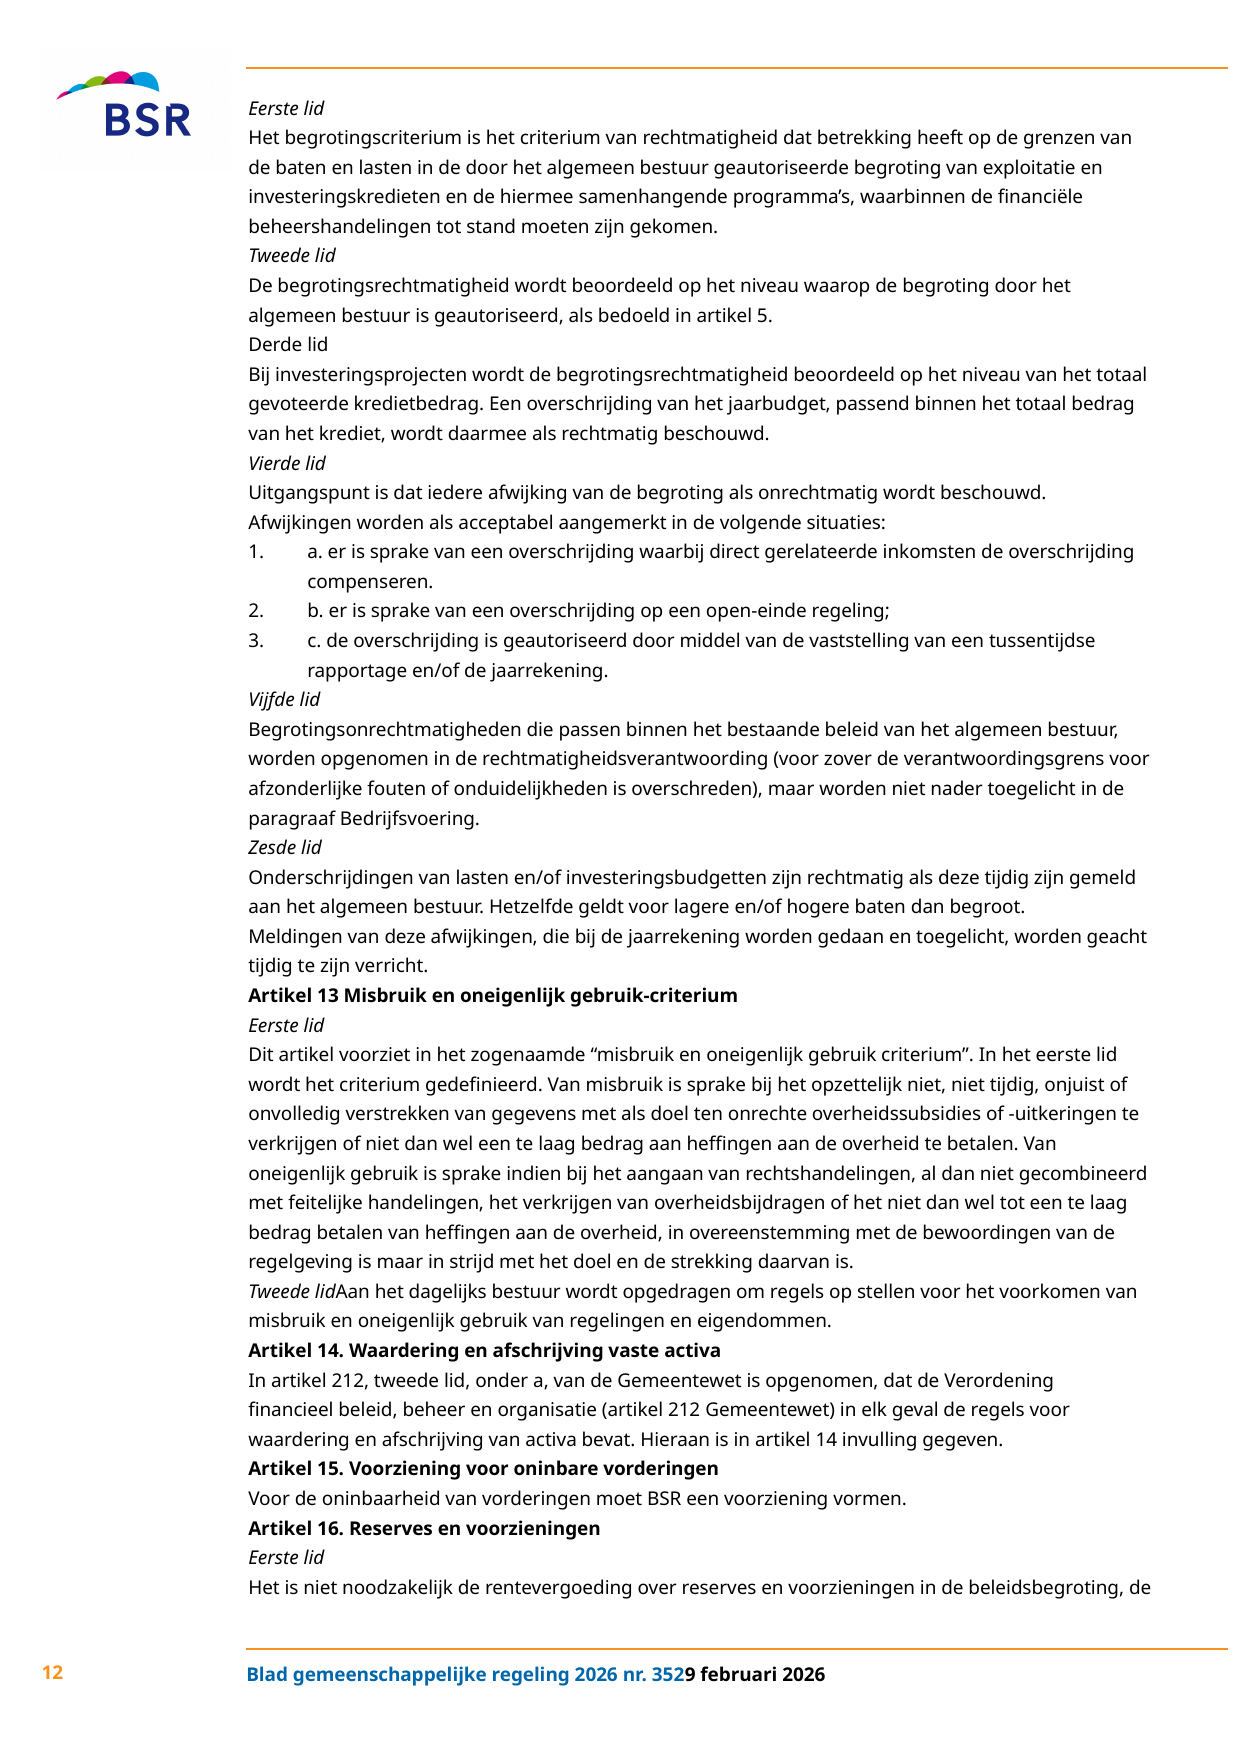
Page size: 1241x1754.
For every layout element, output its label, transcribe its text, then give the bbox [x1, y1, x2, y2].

list a. er is sprake van een overschrijding waarbij direct gerelateerde inkomsten de overschrijding compenseren. [248, 538, 1152, 594]
text Onderschrijdingen van lasten en/of investeringsbudgetten zijn rechtmatig als deze tijdig zijn gemeld aan het algemeen bestuur. Hetzelfde geldt voor lagere en/of hogere baten dan begroot. [248, 864, 1152, 919]
text Eerste lid [248, 1012, 1152, 1038]
text Artikel 14. Waardering en afschrijving vaste activa [248, 1337, 1152, 1363]
text Eerste lid [248, 95, 1152, 121]
text Vierde lid [248, 450, 1152, 476]
text Begrotingsonrechtmatigheden die passen binnen het bestaande beleid van het algemeen bestuur, worden opgenomen in de rechtmatigheidsverantwoording (voor zover de verantwoordingsgrens voor afzonderlijke fouten of onduidelijkheden is overschreden), maar worden niet nader toegelicht in de paragraaf Bedrijfsvoering. [248, 716, 1152, 831]
picture [41, 47, 231, 172]
text Eerste lid [248, 1544, 1152, 1570]
text Dit artikel voorziet in het zogenaamde “misbruik en oneigenlijk gebruik criterium”. In het eerste lid wordt het criterium gedefinieerd. Van misbruik is sprake bij het opzettelijk niet, niet tijdig, onjuist of onvolledig verstrekken van gegevens met als doel ten onrechte overheidssubsidies of -uitkeringen te verkrijgen of niet dan wel een te laag bedrag aan heffingen aan de overheid te betalen. Van oneigenlijk gebruik is sprake indien bij het aangaan van rechtshandelingen, al dan niet gecombineerd met feitelijke handelingen, het verkrijgen van overheidsbijdragen of het niet dan wel tot een te laag bedrag betalen van heffingen aan de overheid, in overeenstemming met de bewoordingen van de regelgeving is maar in strijd met het doel en de strekking daarvan is. [248, 1041, 1152, 1274]
text In artikel 212, tweede lid, onder a, van de Gemeentewet is opgenomen, dat de Verordening [248, 1367, 1152, 1393]
text waardering en afschrijving van activa bevat. Hieraan is in artikel 14 invulling gegeven. [248, 1426, 1152, 1452]
text Artikel 15. Voorziening voor oninbare vorderingen [248, 1456, 1152, 1481]
list c. de overschrijding is geautoriseerd door middel van de vaststelling van een tussentijdse rapportage en/of de jaarrekening. [248, 627, 1152, 683]
text Derde lid [248, 331, 1152, 357]
text Het is niet noodzakelijk de rentevergoeding over reserves en voorzieningen in de beleidsbegroting, de [248, 1574, 1152, 1600]
text Bij investeringsprojecten wordt de begrotingsrechtmatigheid beoordeeld op het niveau van het totaal gevoteerde kredietbedrag. Een overschrijding van het jaarbudget, passend binnen het totaal bedrag van het krediet, wordt daarmee als rechtmatig beschouwd. [248, 361, 1152, 446]
text Vijfde lid [248, 686, 1152, 712]
list b. er is sprake van een overschrijding op een open-einde regeling; [248, 598, 1152, 623]
text financieel beleid, beheer en organisatie (artikel 212 Gemeentewet) in elk geval de regels voor [248, 1396, 1152, 1422]
text Uitgangspunt is dat iedere afwijking van de begroting als onrechtmatig wordt beschouwd. Afwijkingen worden als acceptabel aangemerkt in de volgende situaties: [248, 479, 1152, 535]
text Tweede lidAan het dagelijks bestuur wordt opgedragen om regels op stellen voor het voorkomen van misbruik en oneigenlijk gebruik van regelingen en eigendommen. [248, 1278, 1152, 1333]
text Meldingen van deze afwijkingen, die bij de jaarrekening worden gedaan en toegelicht, worden geacht tijdig te zijn verricht. [248, 923, 1152, 978]
text Het begrotingscriterium is het criterium van rechtmatigheid dat betrekking heeft op de grenzen van de baten en lasten in de door het algemeen bestuur geautoriseerde begroting van exploitatie en investeringskredieten en de hiermee samenhangende programma’s, waarbinnen de financiële beheershandelingen tot stand moeten zijn gekomen. [248, 124, 1152, 239]
text Voor de oninbaarheid van vorderingen moet BSR een voorziening vormen. [248, 1485, 1152, 1511]
text Artikel 16. Reserves en voorzieningen [248, 1515, 1152, 1541]
text Zesde lid [248, 834, 1152, 860]
text Tweede lid [248, 243, 1152, 268]
text De begrotingsrechtmatigheid wordt beoordeeld op het niveau waarop de begroting door het algemeen bestuur is geautoriseerd, als bedoeld in artikel 5. [248, 272, 1152, 328]
text Artikel 13 Misbruik en oneigenlijk gebruik-criterium [248, 982, 1152, 1008]
